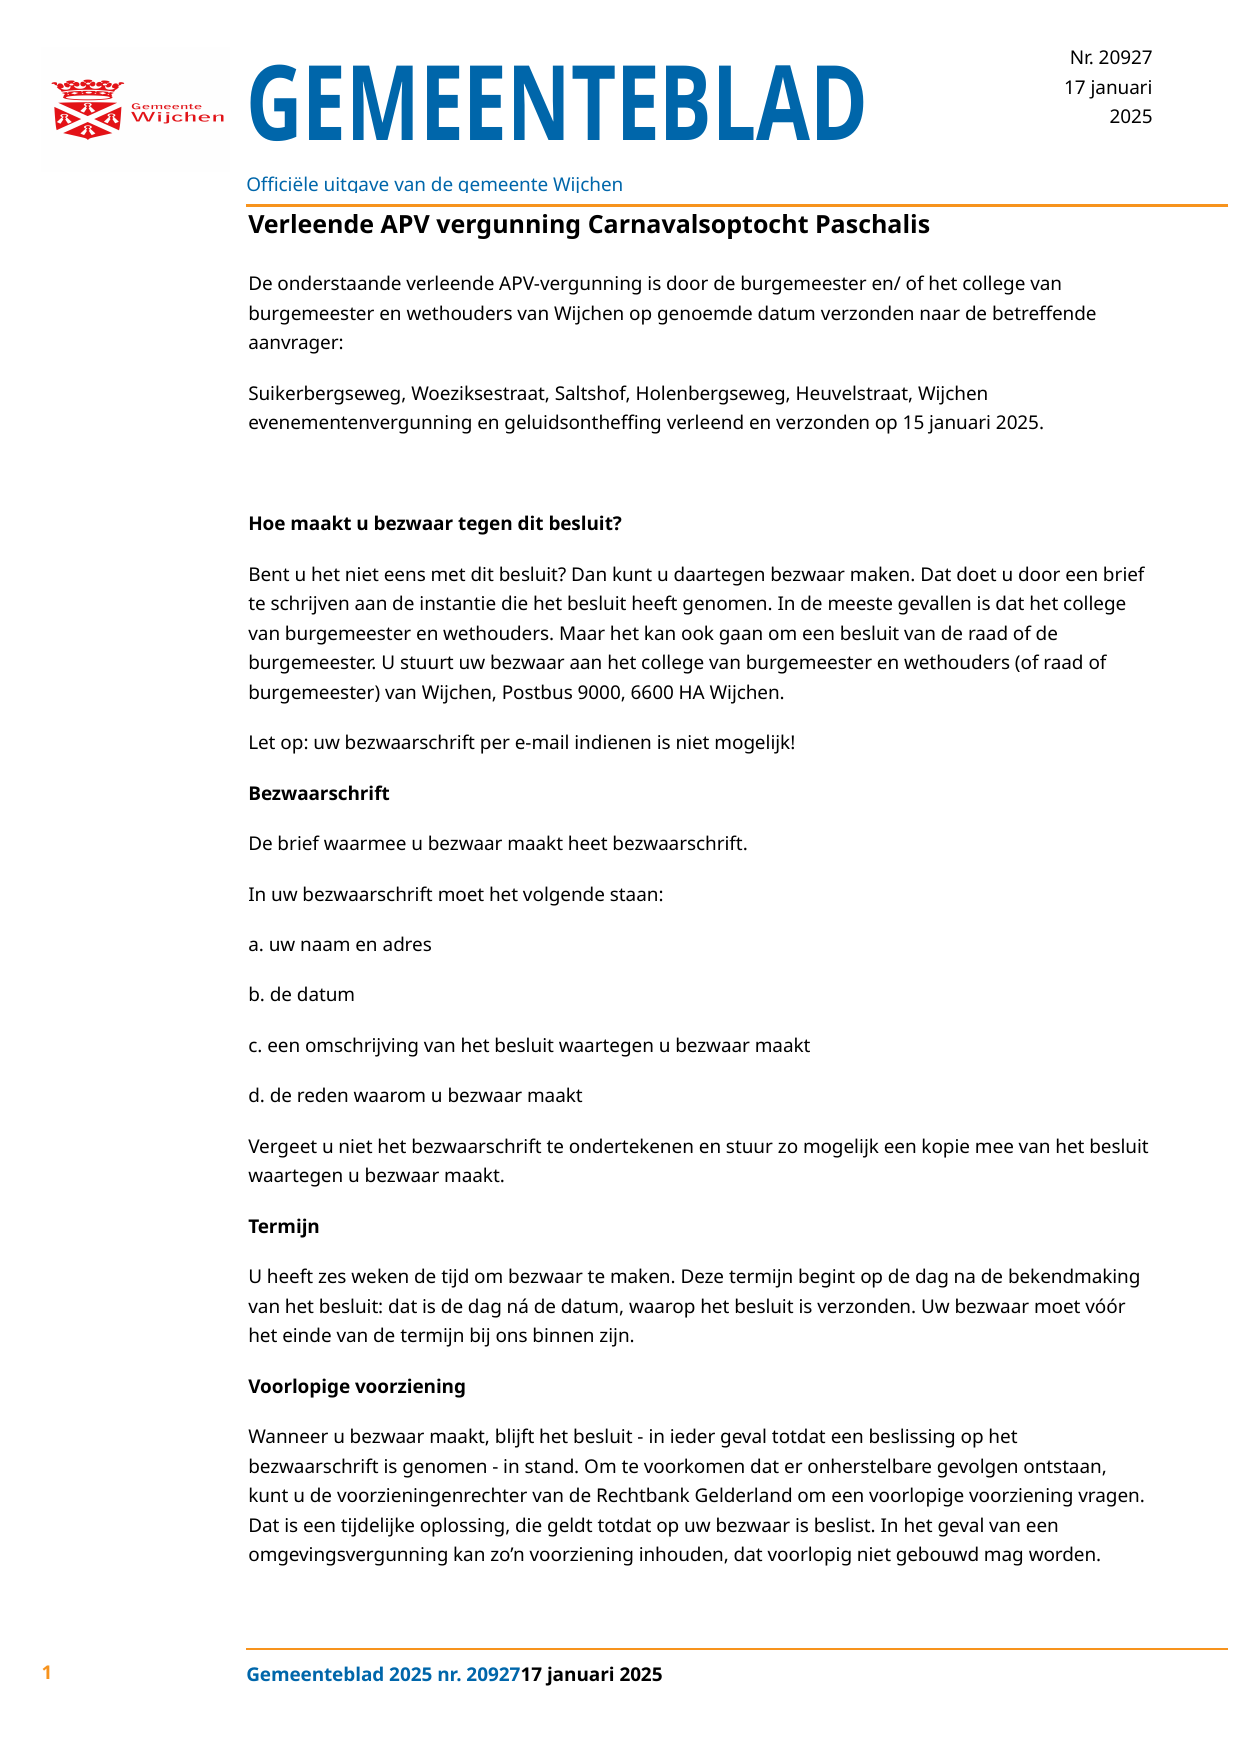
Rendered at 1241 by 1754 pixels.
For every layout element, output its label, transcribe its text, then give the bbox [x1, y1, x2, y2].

text Bent u het niet eens met dit besluit? Dan kunt u daartegen bezwaar maken. Dat doet u door een brief te schrijven aan de instantie die het besluit heeft genomen. In de meeste gevallen is dat het college van burgemeester en wethouders. Maar het kan ook gaan om een besluit van de raad of de burgemeester. U stuurt uw bezwaar aan het college van burgemeester en wethouders (of raad of burgemeester) van Wijchen, Postbus 9000, 6600 HA Wijchen. [248, 561, 1152, 705]
text d. de reden waarom u bezwaar maakt [248, 1082, 1152, 1108]
text Let op: uw bezwaarschrift per e-mail indienen is niet mogelijk! [248, 729, 1152, 755]
text Wanneer u bezwaar maakt, blijft het besluit - in ieder geval totdat een beslissing op het bezwaarschrift is genomen - in stand. Om te voorkomen dat er onherstelbare gevolgen ontstaan, kunt u de voorzieningenrechter van de Rechtbank Gelderland om een voorlopige voorziening vragen. Dat is een tijdelijke oplossing, die geldt totdat op uw bezwaar is beslist. In het geval van een omgevingsvergunning kan zo’n voorziening inhouden, dat voorlopig niet gebouwd mag worden. [248, 1423, 1152, 1567]
text Suikerbergseweg, Woeziksestraat, Saltshof, Holenbergseweg, Heuvelstraat, Wijchen evenementenvergunning en geluidsontheffing verleend en verzonden op 15 januari 2025. [248, 380, 1152, 435]
text Bezwaarschrift [248, 780, 1152, 806]
text De brief waarmee u bezwaar maakt heet bezwaarschrift. [248, 830, 1152, 856]
text Vergeet u niet het bezwaarschrift te ondertekenen en stuur zo mogelijk een kopie mee van het besluit waartegen u bezwaar maakt. [248, 1133, 1152, 1188]
text c. een omschrijving van het besluit waartegen u bezwaar maakt [248, 1032, 1152, 1058]
text a. uw naam en adres [248, 931, 1152, 957]
text In uw bezwaarschrift moet het volgende staan: [248, 881, 1152, 906]
text De onderstaande verleende APV-vergunning is door de burgemeester en/ of het college van burgemeester en wethouders van Wijchen op genoemde datum verzonden naar de betreffende aanvrager: [248, 270, 1152, 355]
text U heeft zes weken de tijd om bezwaar te maken. Deze termijn begint op de dag na de bekendmaking van het besluit: dat is de dag ná de datum, waarop het besluit is verzonden. Uw bezwaar moet vóór het einde van de termijn bij ons binnen zijn. [248, 1263, 1152, 1348]
text Voorlopige voorziening [248, 1373, 1152, 1398]
text b. de datum [248, 982, 1152, 1007]
text Termijn [248, 1213, 1152, 1238]
text Verleende APV vergunning Carnavalsoptocht Paschalis [248, 207, 1152, 241]
text Hoe maakt u bezwaar tegen dit besluit? [248, 510, 1152, 536]
picture [41, 47, 231, 172]
